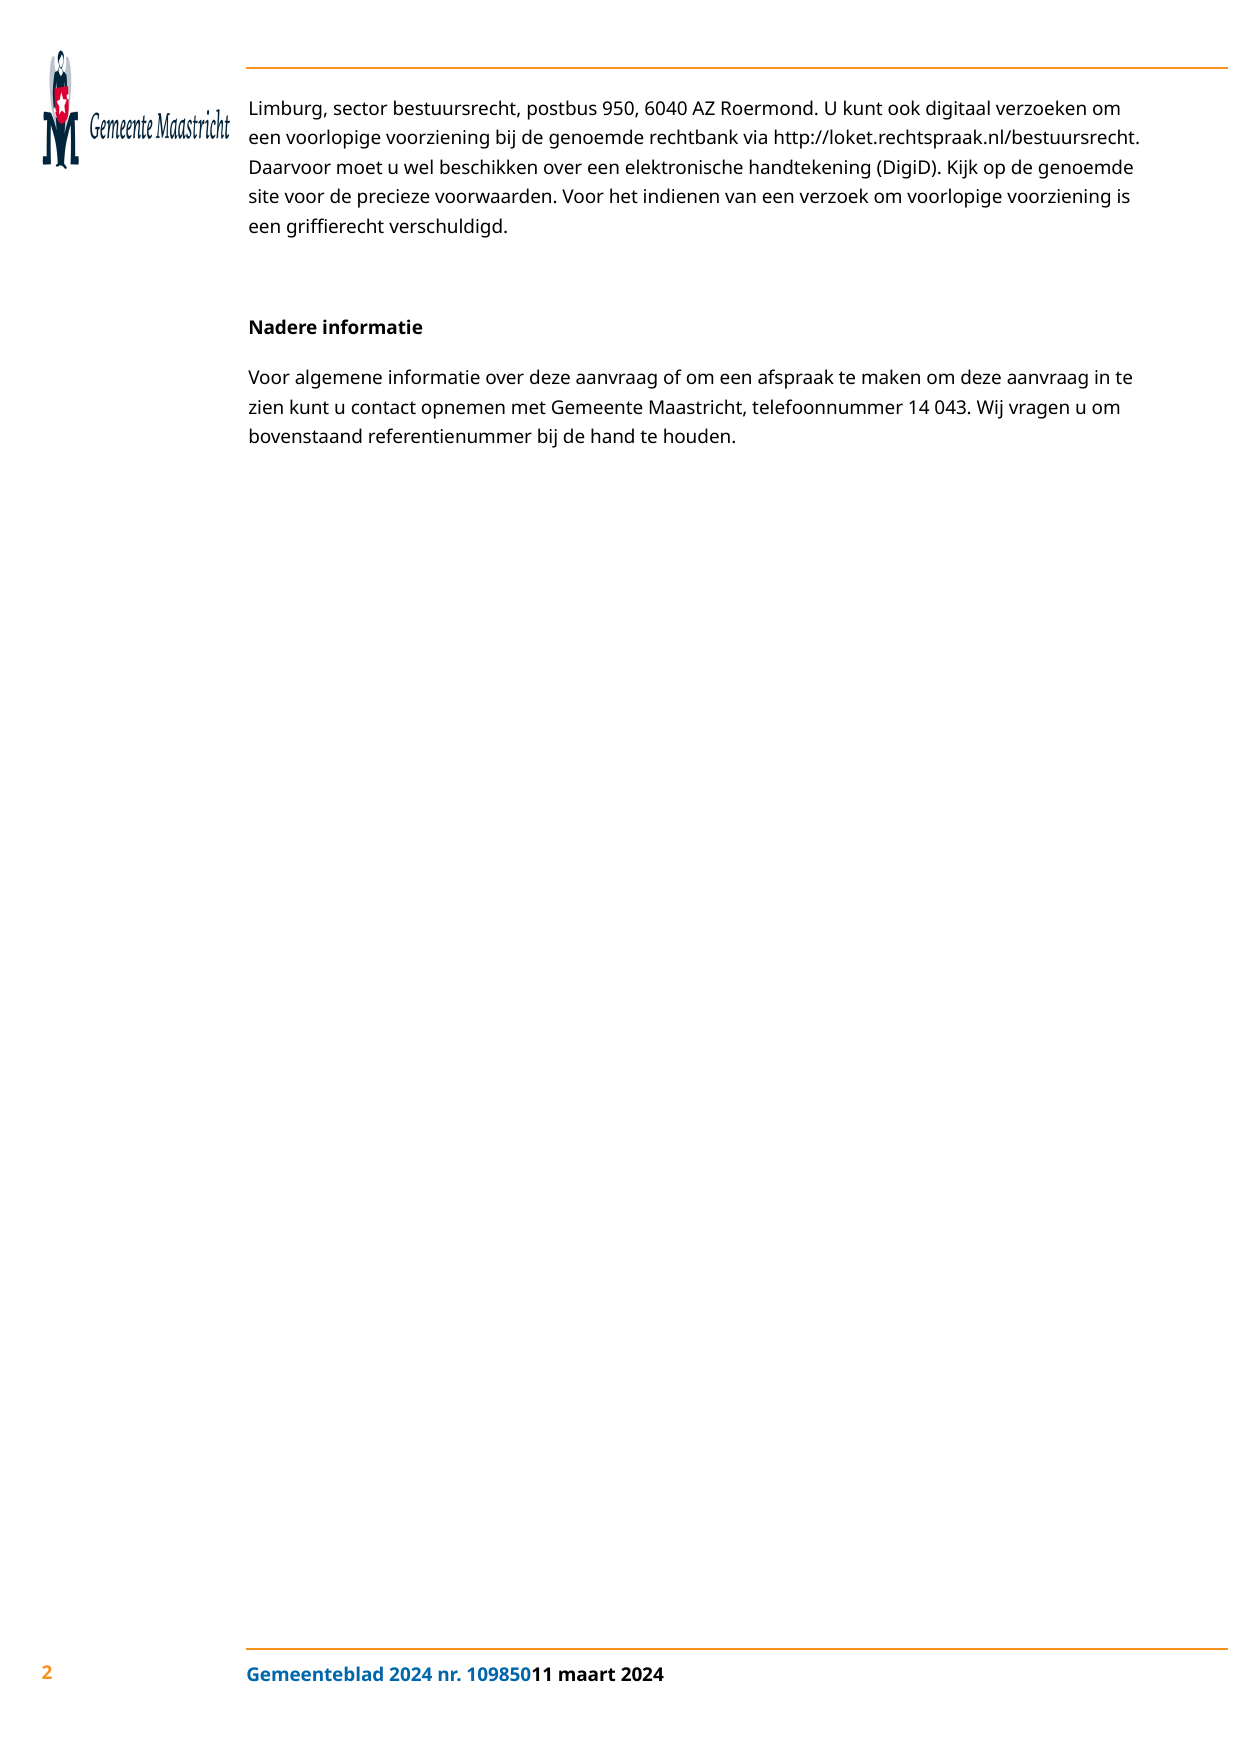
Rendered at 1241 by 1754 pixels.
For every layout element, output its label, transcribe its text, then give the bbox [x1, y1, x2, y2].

text Limburg, sector bestuursrecht, postbus 950, 6040 AZ Roermond. U kunt ook digitaal verzoeken om een voorlopige voorziening bij de genoemde rechtbank via http://loket.rechtspraak.nl/bestuursrecht. Daarvoor moet u wel beschikken over een elektronische handtekening (DigiD). Kijk op de genoemde site voor de precieze voorwaarden. Voor het indienen van een verzoek om voorlopige voorziening is een griffierecht verschuldigd. [248, 95, 1152, 239]
picture [41, 47, 231, 172]
text Voor algemene informatie over deze aanvraag of om een afspraak te maken om deze aanvraag in te zien kunt u contact opnemen met Gemeente Maastricht, telefoonnummer 14 043. Wij vragen u om bovenstaand referentienummer bij de hand te houden. [248, 364, 1152, 449]
text Nadere informatie [248, 314, 1152, 340]
